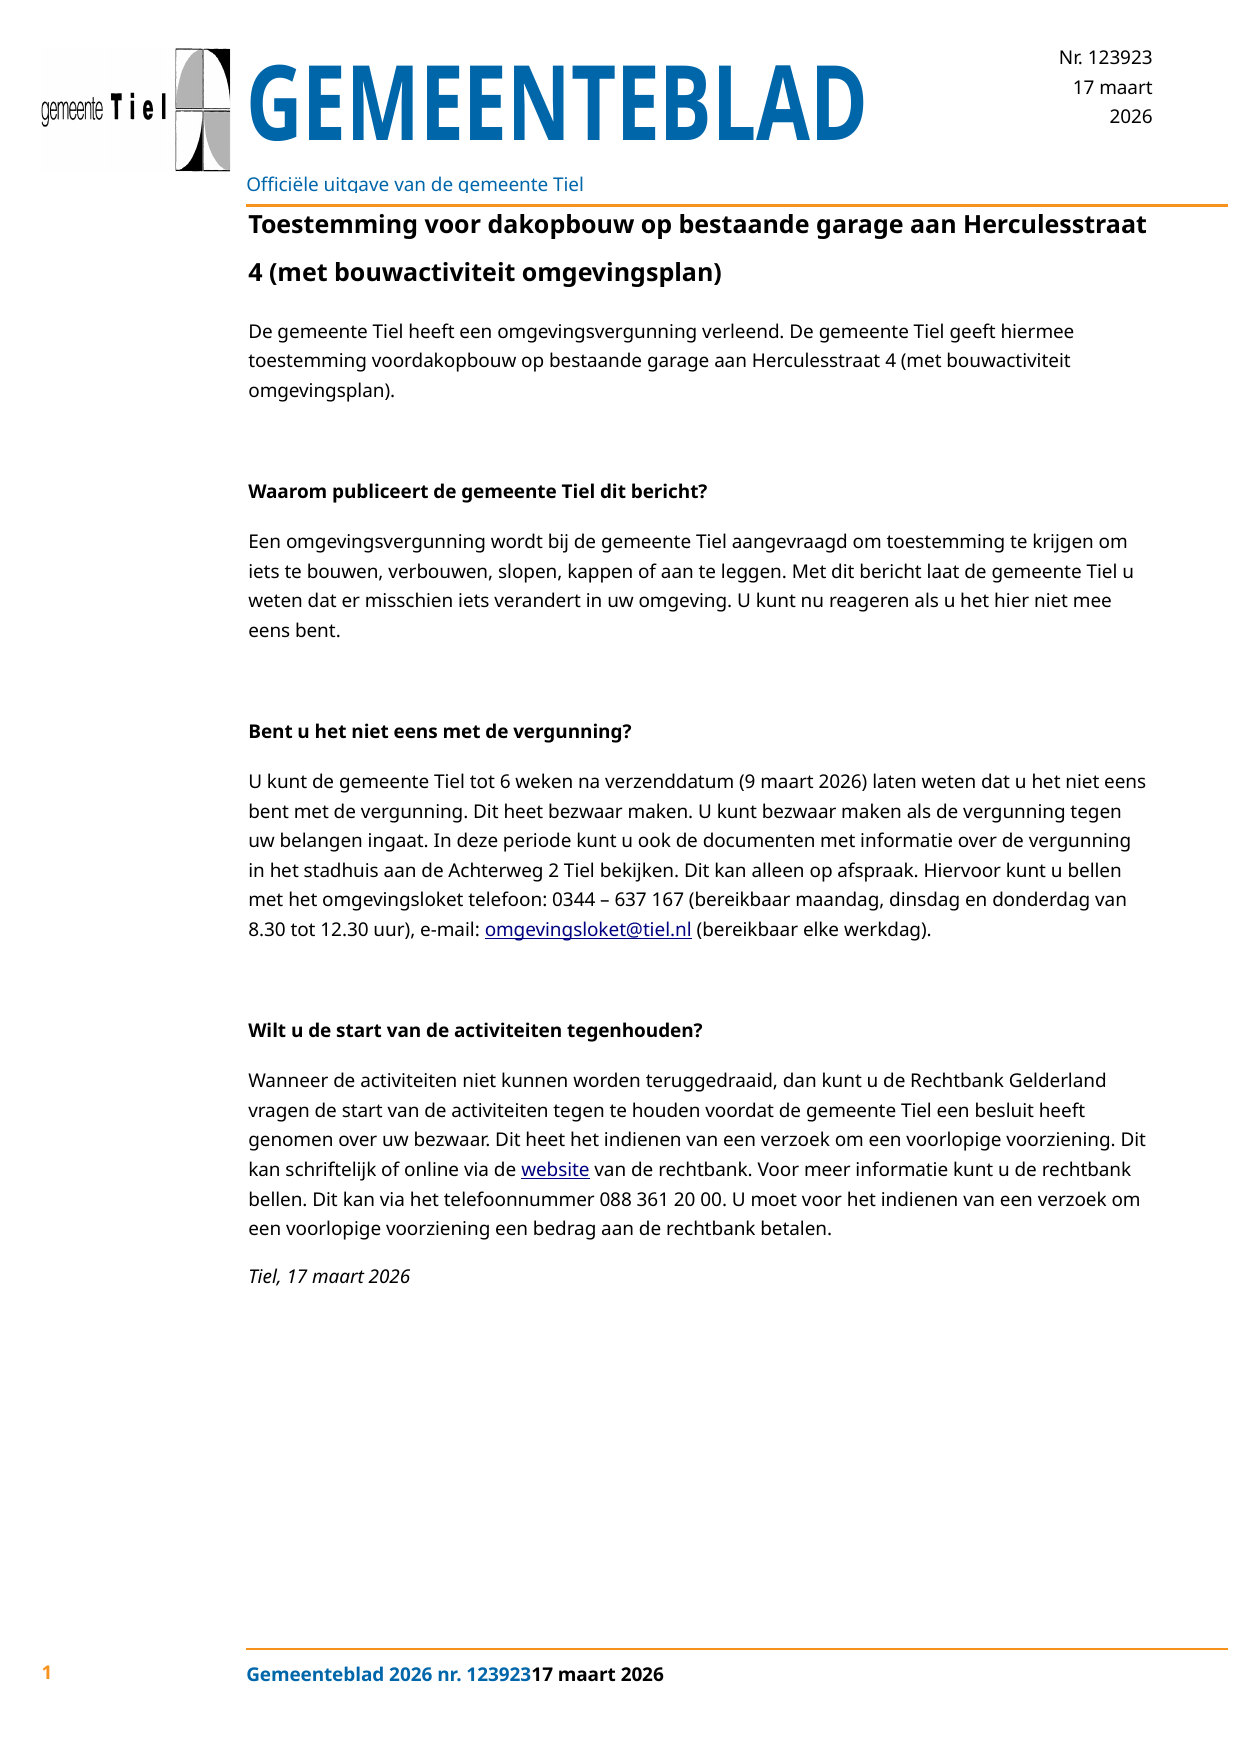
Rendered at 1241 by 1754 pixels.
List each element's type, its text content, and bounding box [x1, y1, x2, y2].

text Een omgevingsvergunning wordt bij de gemeente Tiel aangevraagd om toestemming te krijgen om iets te bouwen, verbouwen, slopen, kappen of aan te leggen. Met dit bericht laat de gemeente Tiel u weten dat er misschien iets verandert in uw omgeving. U kunt nu reageren als u het hier niet mee eens bent. [248, 528, 1152, 643]
text Wilt u de start van de activiteiten tegenhouden? [248, 1017, 1152, 1043]
text De gemeente Tiel heeft een omgevingsvergunning verleend. De gemeente Tiel geeft hiermee toestemming voordakopbouw op bestaande garage aan Herculesstraat 4 (met bouwactiviteit omgevingsplan). [248, 318, 1152, 403]
text U kunt de gemeente Tiel tot 6 weken na verzenddatum (9 maart 2026) laten weten dat u het niet eens bent met de vergunning. Dit heet bezwaar maken. U kunt bezwaar maken als de vergunning tegen uw belangen ingaat. In deze periode kunt u ook de documenten met informatie over de vergunning in het stadhuis aan de Achterweg 2 Tiel bekijken. Dit kan alleen op afspraak. Hiervoor kunt u bellen met het omgevingsloket telefoon: 0344 – 637 167 (bereikbaar maandag, dinsdag en donderdag van 8.30 tot 12.30 uur), e-mail: omgevingsloket@tiel.nl (bereikbaar elke werkdag). [248, 768, 1152, 942]
text Waarom publiceert de gemeente Tiel dit bericht? [248, 478, 1152, 504]
picture [41, 47, 231, 172]
text Wanneer de activiteiten niet kunnen worden teruggedraaid, dan kunt u de Rechtbank Gelderland vragen de start van de activiteiten tegen te houden voordat de gemeente Tiel een besluit heeft genomen over uw bezwaar. Dit heet het indienen van een verzoek om een voorlopige voorziening. Dit kan schriftelijk of online via de website van de rechtbank. Voor meer informatie kunt u de rechtbank bellen. Dit kan via het telefoonnummer 088 361 20 00. U moet voor het indienen van een verzoek om een voorlopige voorziening een bedrag aan de rechtbank betalen. [248, 1067, 1152, 1241]
text Tiel, 17 maart 2026 [248, 1263, 1152, 1289]
text Bent u het niet eens met de vergunning? [248, 718, 1152, 744]
text Toestemming voor dakopbouw op bestaande garage aan Herculesstraat 4 (met bouwactiviteit omgevingsplan) [248, 207, 1152, 288]
